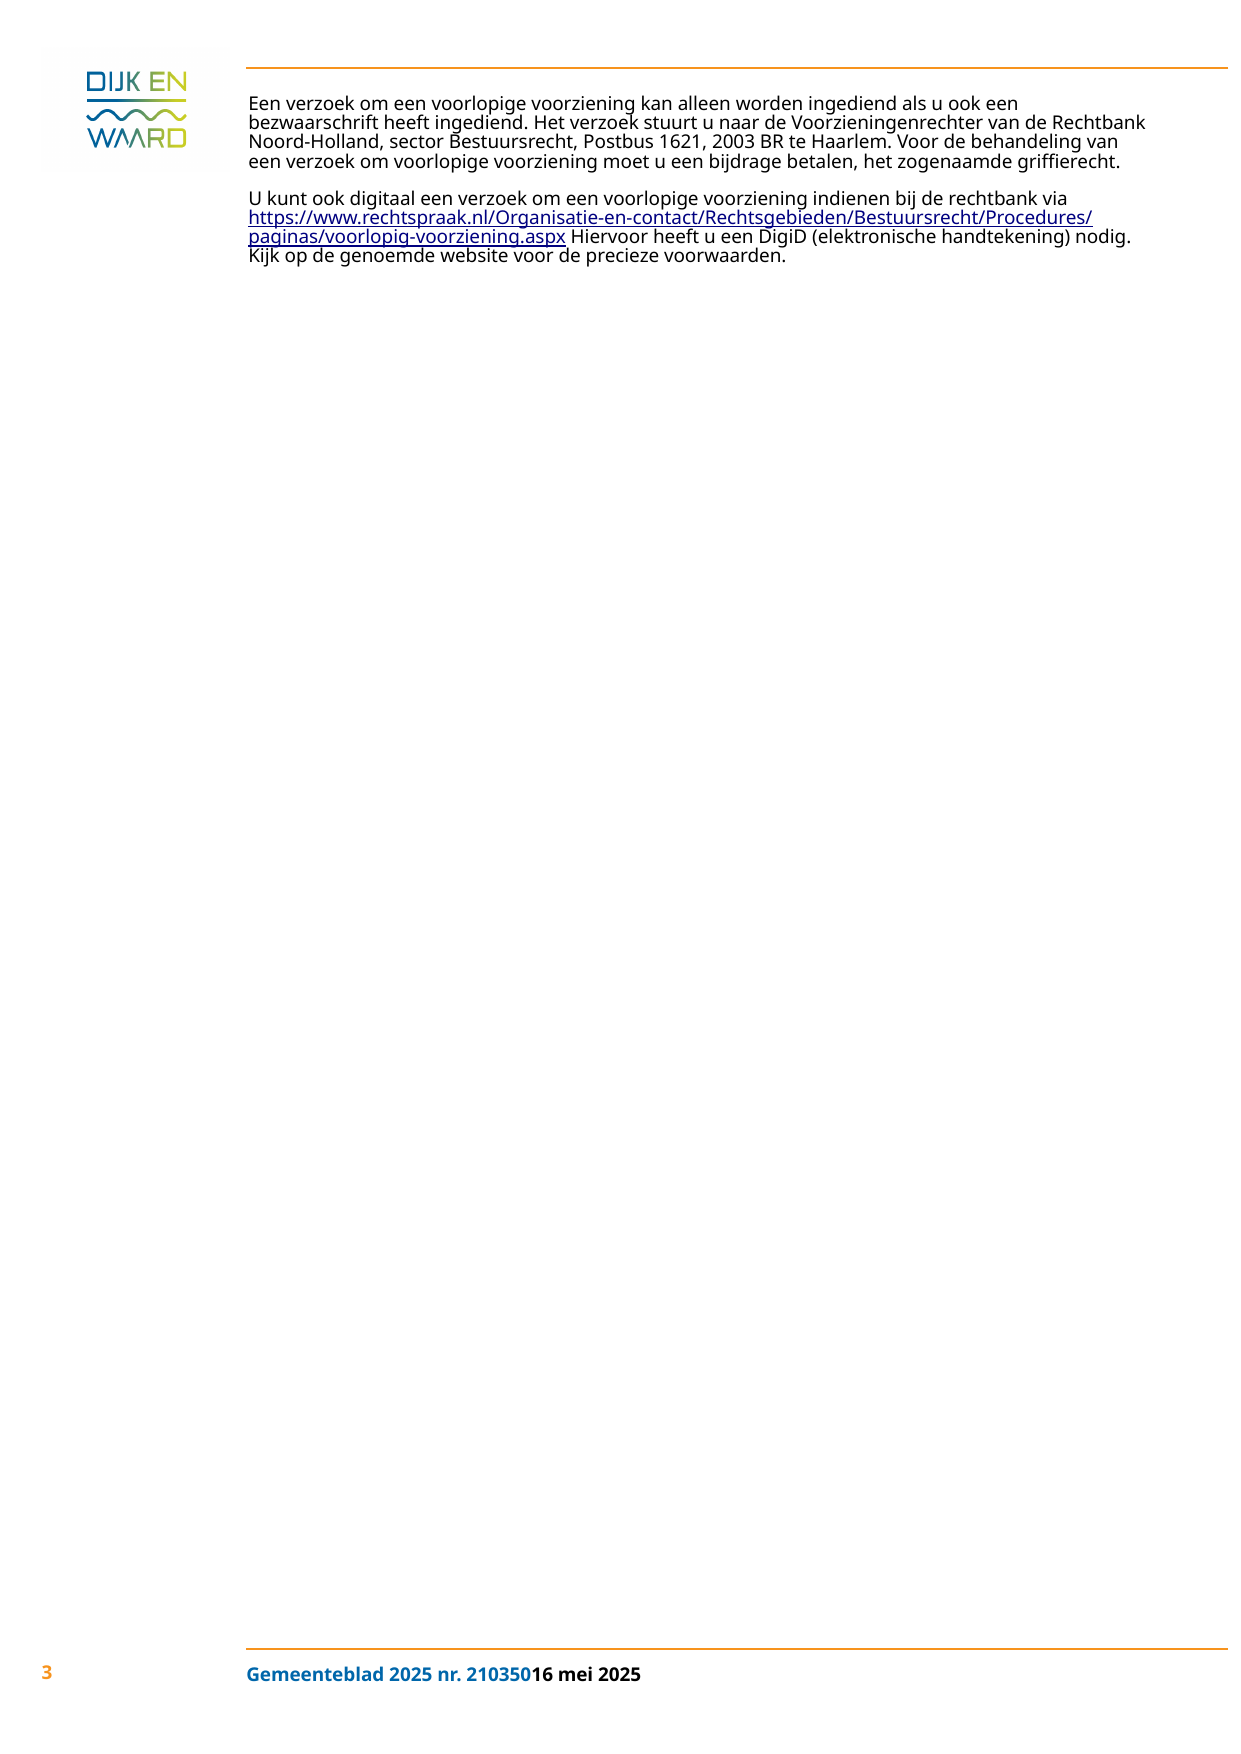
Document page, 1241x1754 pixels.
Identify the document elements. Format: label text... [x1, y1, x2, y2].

text U kunt ook digitaal een verzoek om een voorlopige voorziening indienen bij de rechtbank via https://www.rechtspraak.nl/Organisatie-en-contact/Rechtsgebieden/Bestuursrecht/Procedures/paginas/voorlopig-voorziening.aspx Hiervoor heeft u een DigiD (elektronische handtekening) nodig. Kijk op de genoemde website voor de precieze voorwaarden. [248, 189, 1152, 267]
picture [41, 47, 231, 172]
text Een verzoek om een voorlopige voorziening kan alleen worden ingediend als u ook een bezwaarschrift heeft ingediend. Het verzoek stuurt u naar de Voorzieningenrechter van de Rechtbank Noord-Holland, sector Bestuursrecht, Postbus 1621, 2003 BR te Haarlem. Voor de behandeling van een verzoek om voorlopige voorziening moet u een bijdrage betalen, het zogenaamde griffierecht. [248, 95, 1152, 172]
